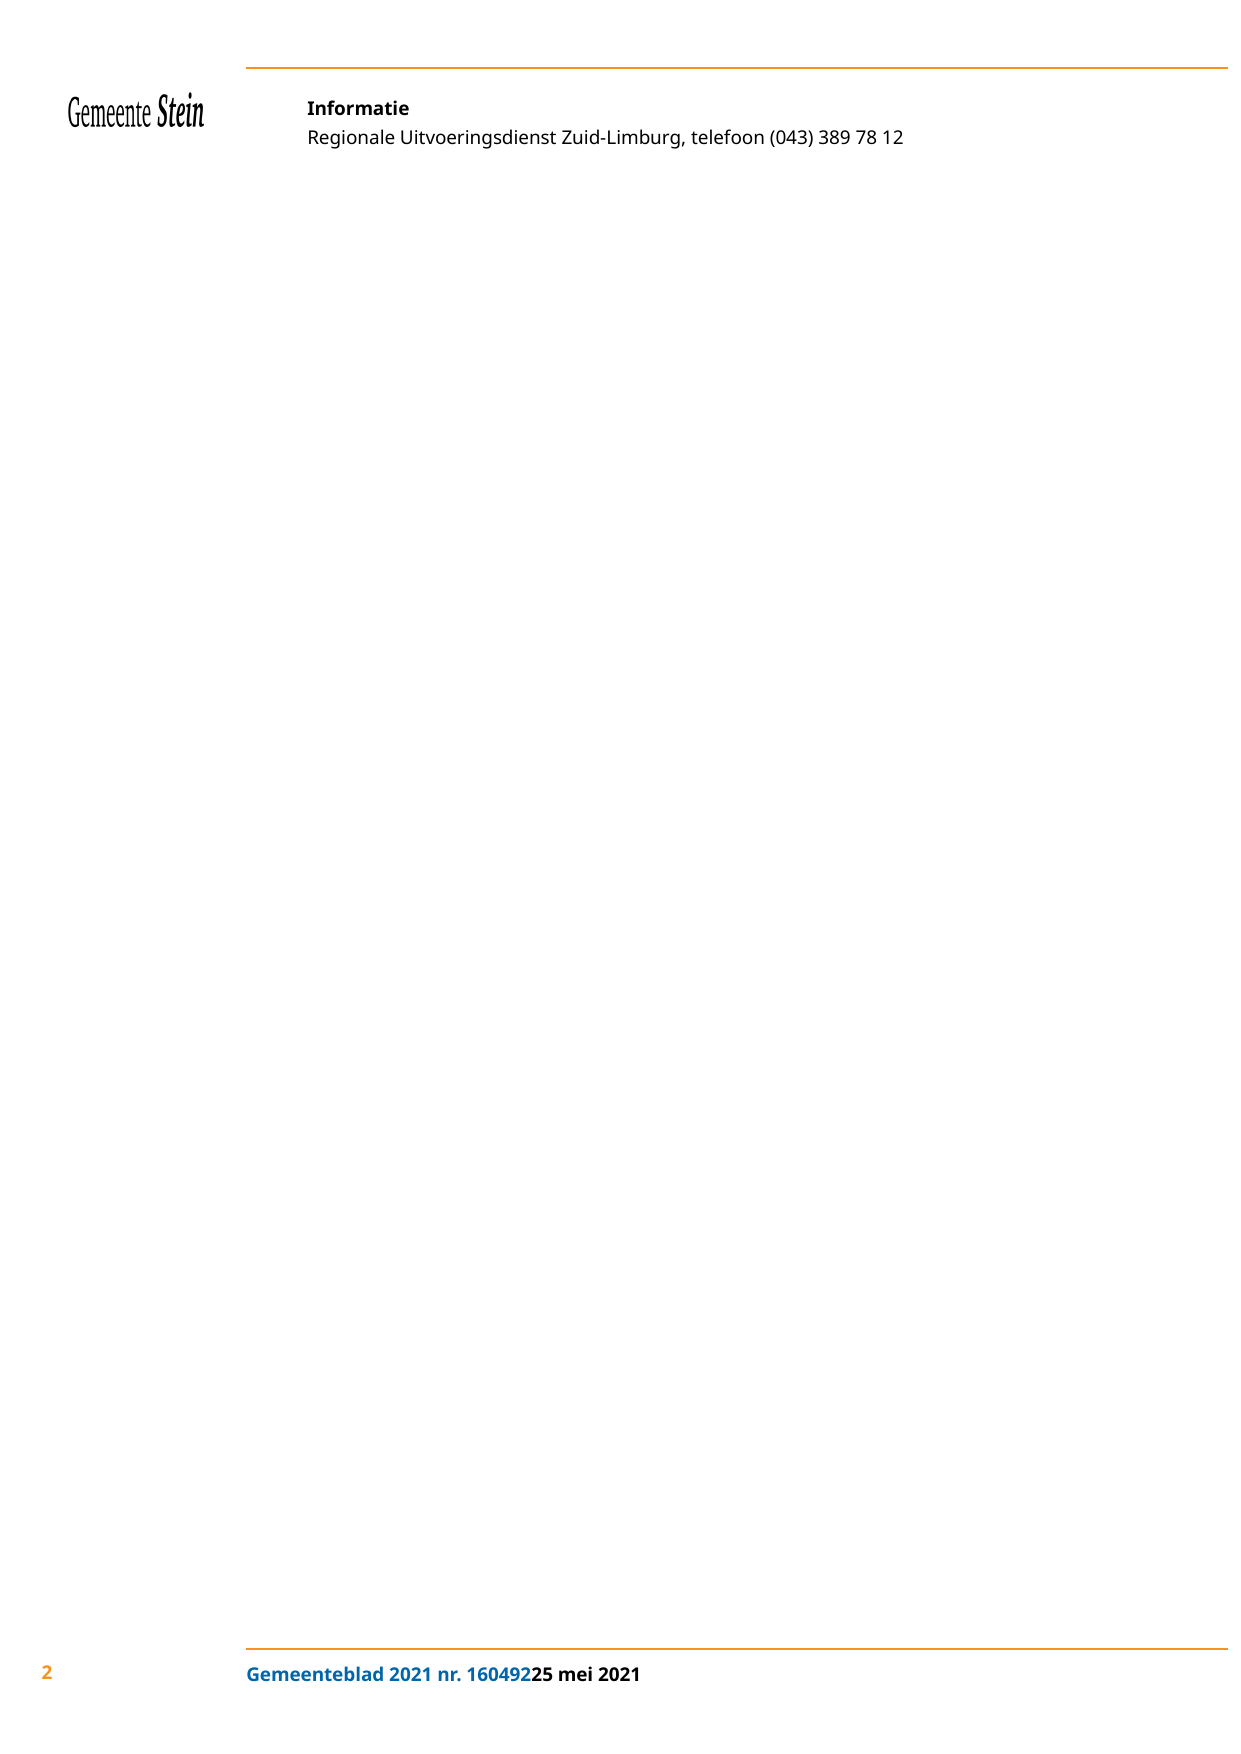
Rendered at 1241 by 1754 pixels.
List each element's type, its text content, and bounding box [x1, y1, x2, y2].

picture [41, 47, 231, 172]
list Informatie [248, 95, 1152, 121]
list Regionale Uitvoeringsdienst Zuid-Limburg, telefoon (043) 389 78 12 [248, 124, 1152, 150]
